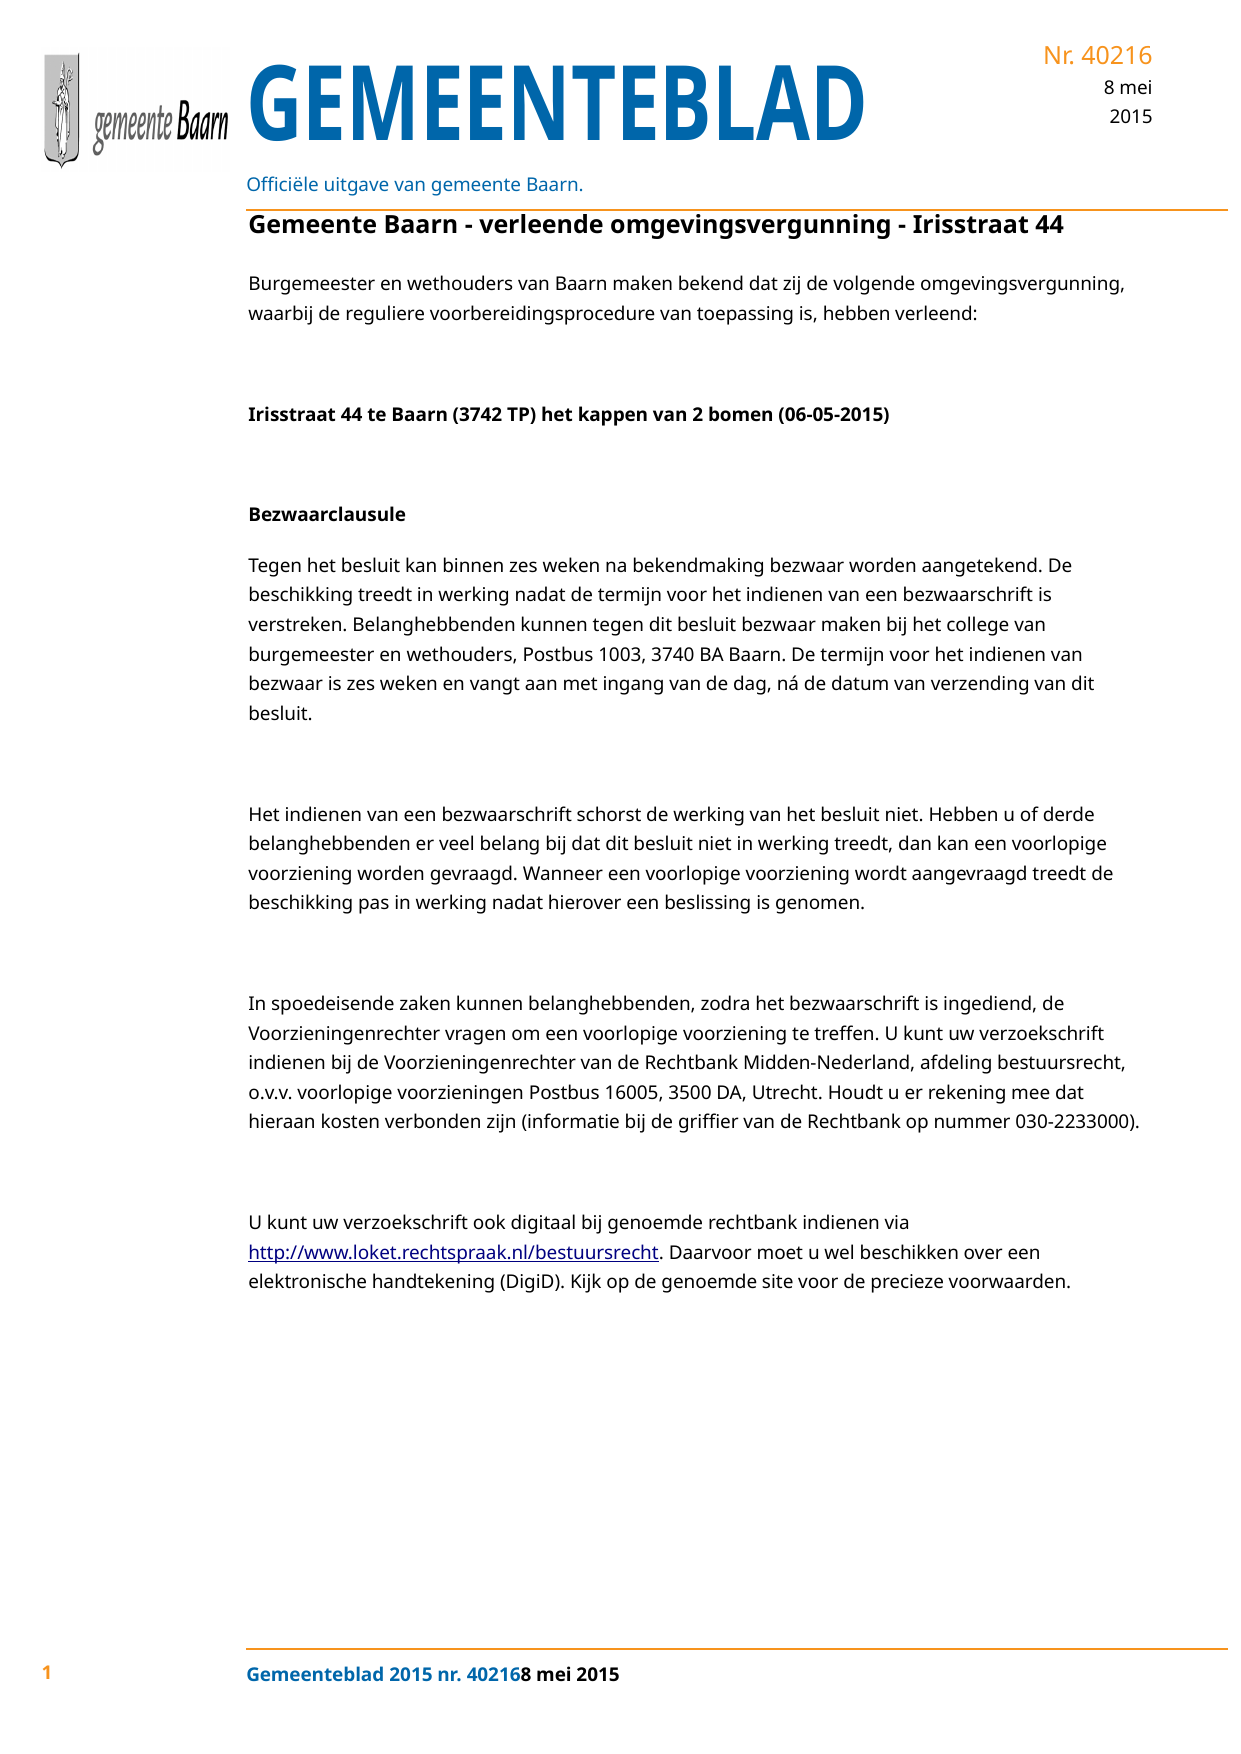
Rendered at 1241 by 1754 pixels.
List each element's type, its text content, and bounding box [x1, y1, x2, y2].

text Irisstraat 44 te Baarn (3742 TP) het kappen van 2 bomen (06-05-2015) [248, 401, 1152, 426]
text U kunt uw verzoekschrift ook digitaal bij genoemde rechtbank indienen via http://www.loket.rechtspraak.nl/bestuursrecht. Daarvoor moet u wel beschikken over een elektronische handtekening (DigiD). Kijk op de genoemde site voor de precieze voorwaarden. [248, 1209, 1152, 1294]
picture [41, 47, 231, 172]
text Tegen het besluit kan binnen zes weken na bekendmaking bezwaar worden aangetekend. De beschikking treedt in werking nadat de termijn voor het indienen van een bezwaarschrift is verstreken. Belanghebbenden kunnen tegen dit besluit bezwaar maken bij het college van burgemeester en wethouders, Postbus 1003, 3740 BA Baarn. De termijn voor het indienen van bezwaar is zes weken en vangt aan met ingang van de dag, ná de datum van verzending van dit besluit. [248, 552, 1152, 726]
text Bezwaarclausule [248, 502, 1152, 527]
text In spoedeisende zaken kunnen belanghebbenden, zodra het bezwaarschrift is ingediend, de Voorzieningenrechter vragen om een voorlopige voorziening te treffen. U kunt uw verzoekschrift indienen bij de Voorzieningenrechter van de Rechtbank Midden-Nederland, afdeling bestuursrecht, o.v.v. voorlopige voorzieningen Postbus 16005, 3500 DA, Utrecht. Houdt u er rekening mee dat hieraan kosten verbonden zijn (informatie bij de griffier van de Rechtbank op nummer 030-2233000). [248, 990, 1152, 1134]
text Gemeente Baarn - verleende omgevingsvergunning - Irisstraat 44 [248, 211, 1152, 241]
text Burgemeester en wethouders van Baarn maken bekend dat zij de volgende omgevingsvergunning, waarbij de reguliere voorbereidingsprocedure van toepassing is, hebben verleend: [248, 270, 1152, 326]
text Het indienen van een bezwaarschrift schorst de werking van het besluit niet. Hebben u of derde belanghebbenden er veel belang bij dat dit besluit niet in werking treedt, dan kan een voorlopige voorziening worden gevraagd. Wanneer een voorlopige voorziening wordt aangevraagd treedt de beschikking pas in werking nadat hierover een beslissing is genomen. [248, 801, 1152, 915]
